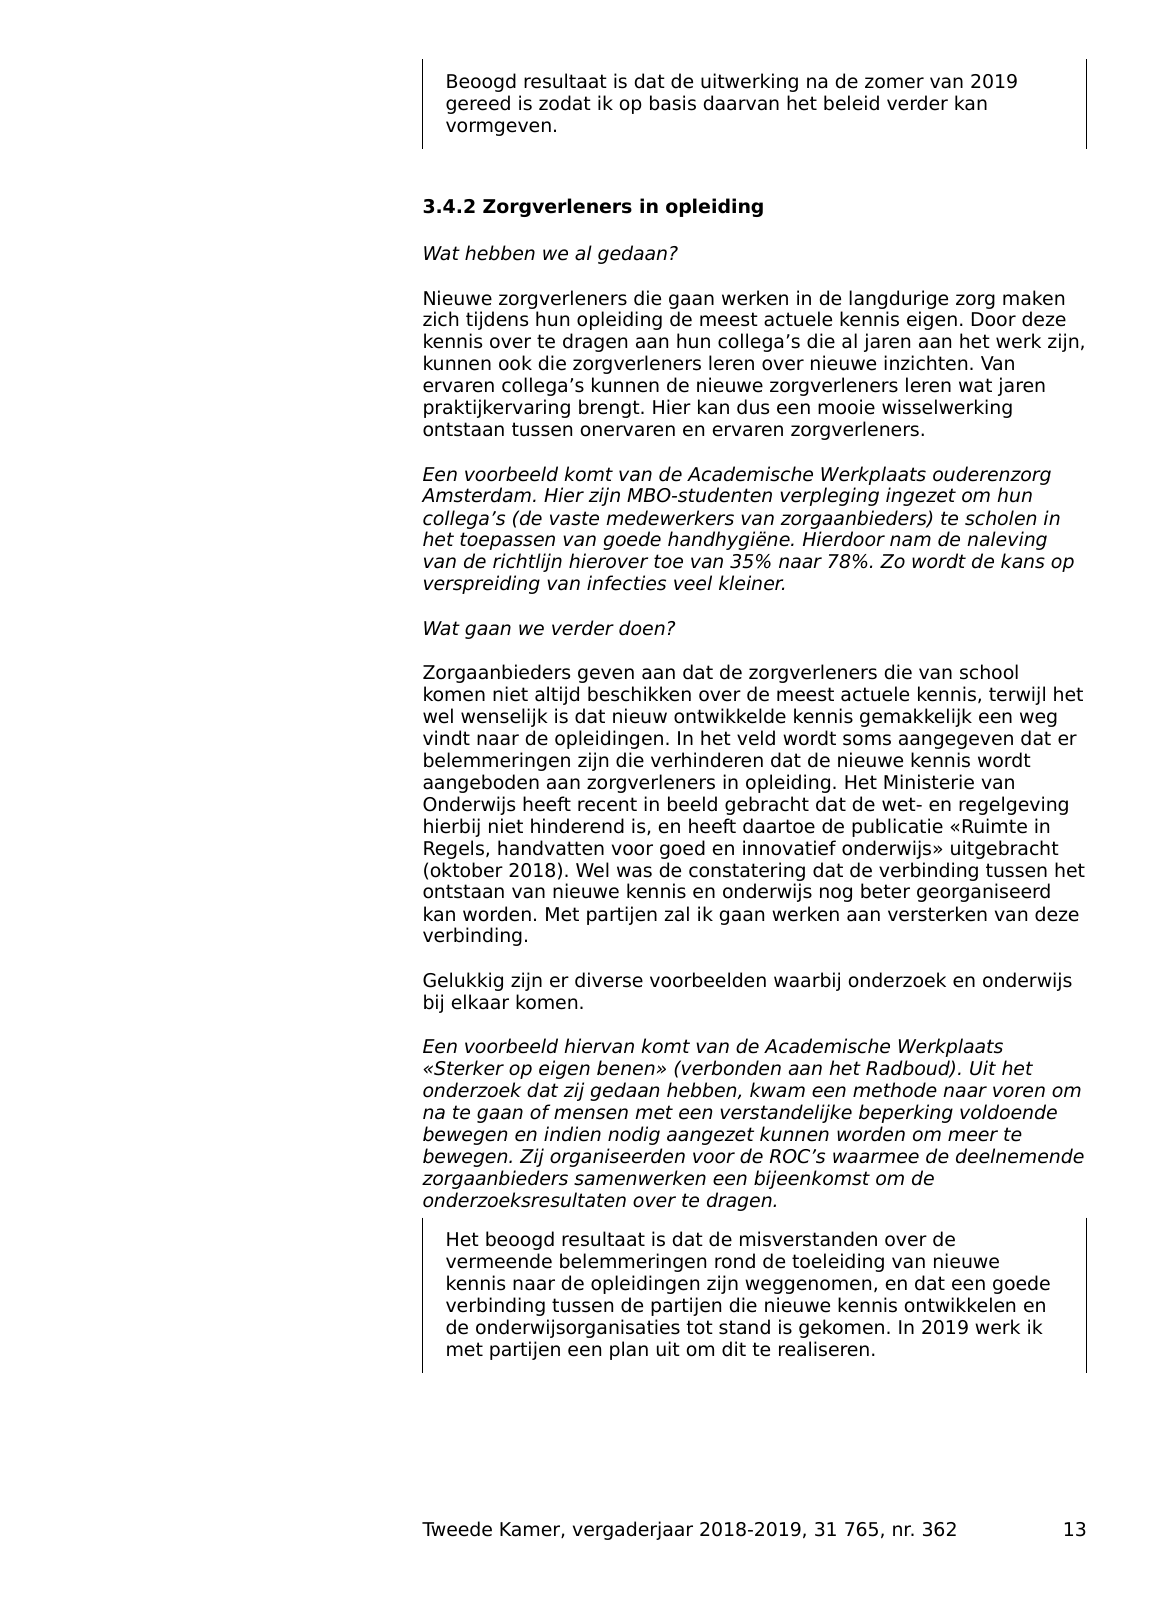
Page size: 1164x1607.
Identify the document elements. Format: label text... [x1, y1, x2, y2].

text Nieuwe zorgverleners die gaan werken in de langdurige zorg maken zich tijdens hun opleiding de meest actuele kennis eigen. Door deze kennis over te dragen aan hun collega’s die al jaren aan het werk zijn, kunnen ook die zorgverleners leren over nieuwe inzichten. Van ervaren collega’s kunnen de nieuwe zorgverleners leren wat jaren praktijkervaring brengt. Hier kan dus een mooie wisselwerking ontstaan tussen onervaren en ervaren zorgverleners. [422, 287, 1087, 441]
subtitle 3.4.2 Zorgverleners in opleiding [422, 196, 1087, 218]
subtitle Wat hebben we al gedaan? [422, 243, 1087, 265]
text Zorgaanbieders geven aan dat de zorgverleners die van school komen niet altijd beschikken over de meest actuele kennis, terwijl het wel wenselijk is dat nieuw ontwikkelde kennis gemakkelijk een weg vindt naar de opleidingen. In het veld wordt soms aangegeven dat er belemmeringen zijn die verhinderen dat de nieuwe kennis wordt aangeboden aan zorgverleners in opleiding. Het Ministerie van Onderwijs heeft recent in beeld gebracht dat de wet- en regelgeving hierbij niet hinderend is, en heeft daartoe de publicatie «Ruimte in Regels, handvatten voor goed en innovatief onderwijs» uitgebracht (oktober 2018). Wel was de constatering dat de verbinding tussen het ontstaan van nieuwe kennis en onderwijs nog beter georganiseerd kan worden. Met partijen zal ik gaan werken aan versterken van deze verbinding. [422, 662, 1087, 947]
text Gelukkig zijn er diverse voorbeelden waarbij onderzoek en onderwijs bij elkaar komen. [422, 969, 1087, 1013]
text Een voorbeeld komt van de Academische Werkplaats ouderenzorg Amsterdam. Hier zijn MBO-studenten verpleging ingezet om hun collega’s (de vaste medewerkers van zorgaanbieders) te scholen in het toepassen van goede handhygiëne. Hierdoor nam de naleving van de richtlijn hierover toe van 35% naar 78%. Zo wordt de kans op verspreiding van infecties veel kleiner. [422, 463, 1087, 595]
subtitle Wat gaan we verder doen? [422, 617, 1087, 639]
table_header Het beoogd resultaat is dat de misverstanden over de vermeende belemmeringen rond de toeleiding van nieuwe kennis naar de opleidingen zijn weggenomen, en dat een goede verbinding tussen de partijen die nieuwe kennis ontwikkelen en de onderwijsorganisaties tot stand is gekomen. In 2019 werk ik met partijen een plan uit om dit te realiseren. [423, 1218, 1086, 1373]
text Een voorbeeld hiervan komt van de Academische Werkplaats «Sterker op eigen benen» (verbonden aan het Radboud). Uit het onderzoek dat zij gedaan hebben, kwam een methode naar voren om na te gaan of mensen met een verstandelijke beperking voldoende bewegen en indien nodig aangezet kunnen worden om meer te bewegen. Zij organiseerden voor de ROC’s waarmee de deelnemende zorgaanbieders samenwerken een bijeenkomst om de onderzoeksresultaten over te dragen. [422, 1036, 1087, 1212]
table_header Beoogd resultaat is dat de uitwerking na de zomer van 2019 gereed is zodat ik op basis daarvan het beleid verder kan vormgeven. [423, 59, 1086, 148]
